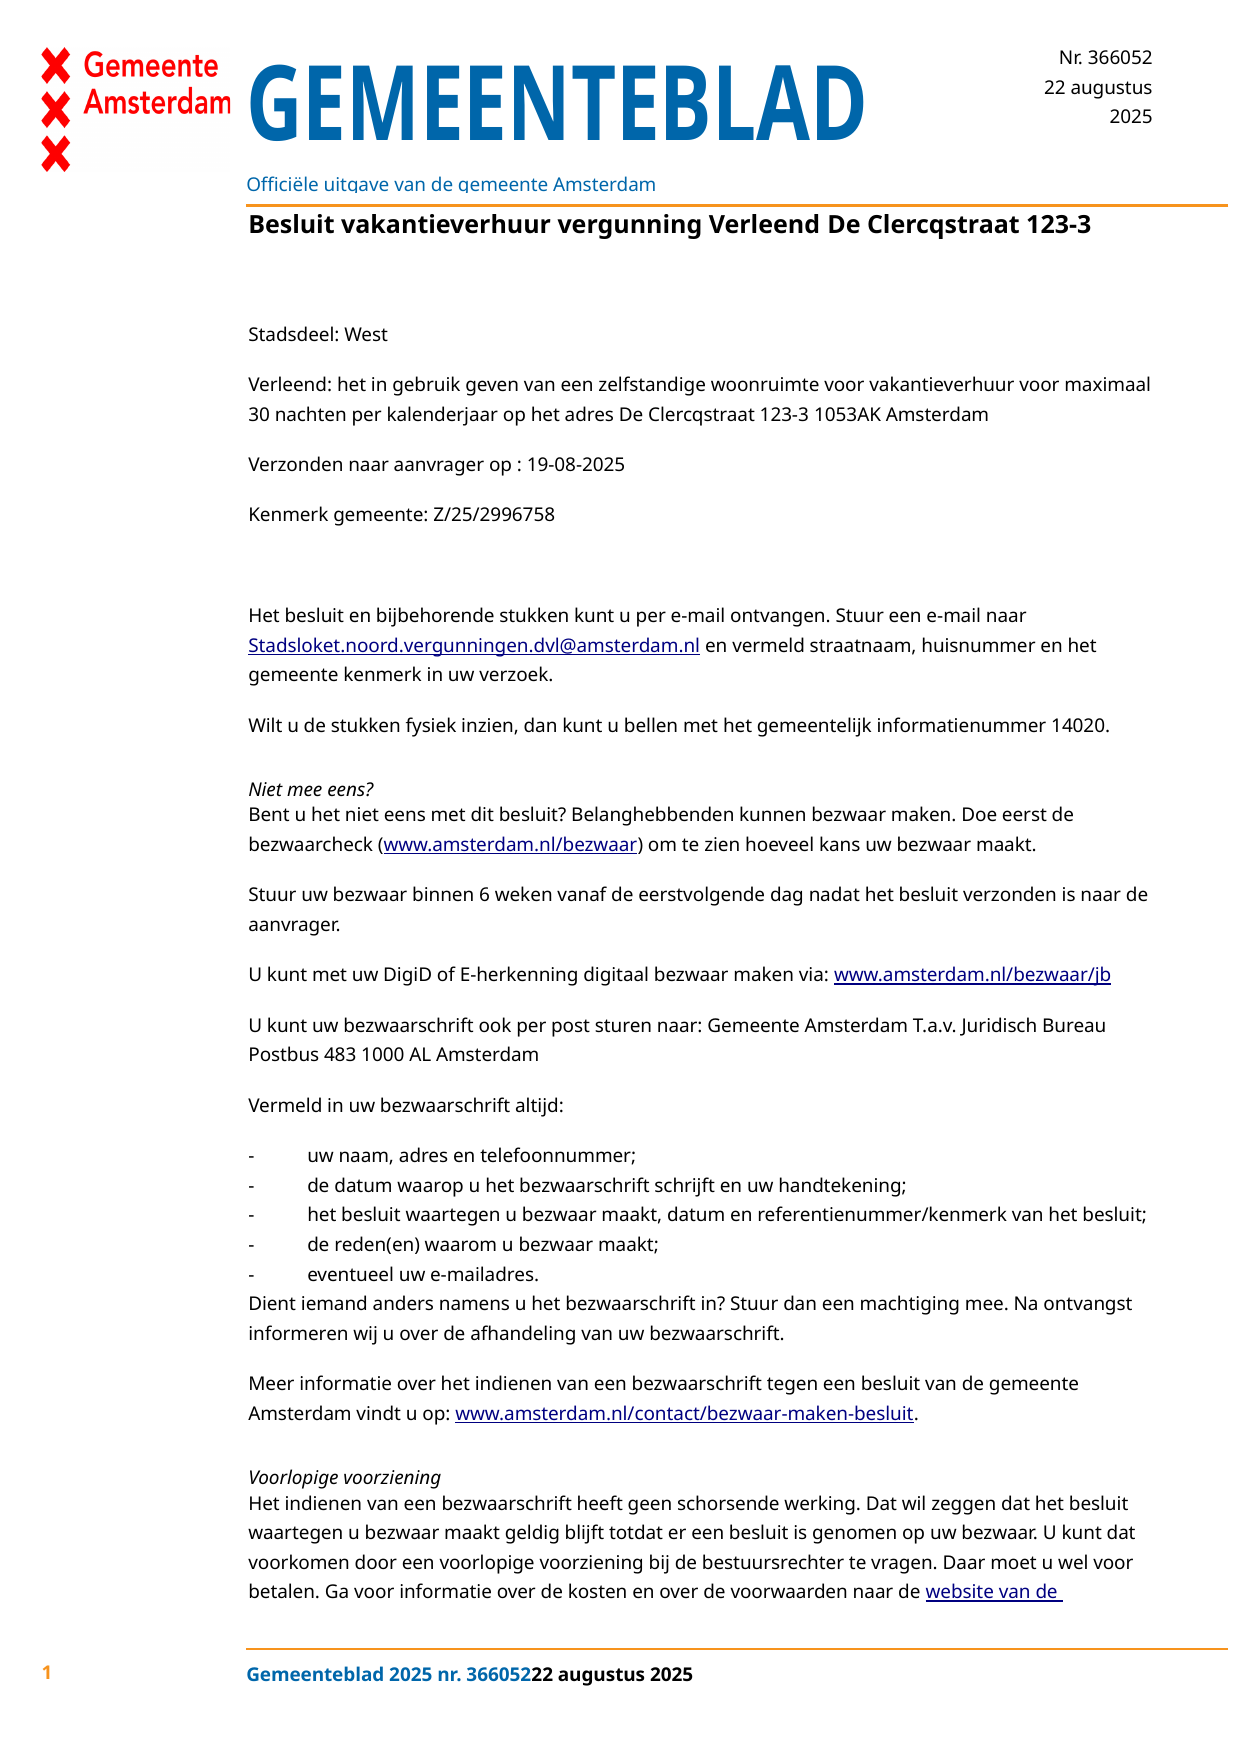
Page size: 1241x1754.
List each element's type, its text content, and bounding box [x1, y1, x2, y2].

text Wilt u de stukken fysiek inzien, dan kunt u bellen met het gemeentelijk informatienummer 14020. [248, 712, 1152, 738]
text Verzonden naar aanvrager op : 19-08-2025 [248, 451, 1152, 477]
text Stadsdeel: West [248, 321, 1152, 346]
text Bent u het niet eens met dit besluit? Belanghebbenden kunnen bezwaar maken. Doe eerst de bezwaarcheck (www.amsterdam.nl/bezwaar) om te zien hoeveel kans uw bezwaar maakt. [248, 802, 1152, 857]
list uw naam, adres en telefoonnummer; [248, 1142, 1152, 1168]
text Besluit vakantieverhuur vergunning Verleend De Clercqstraat 123-3 [248, 207, 1152, 241]
text Het besluit en bijbehorende stukken kunt u per e-mail ontvangen. Stuur een e-mail naar Stadsloket.noord.vergunningen.dvl@amsterdam.nl en vermeld straatnaam, huisnummer en het gemeente kenmerk in uw verzoek. [248, 602, 1152, 687]
list eventueel uw e-mailadres. [248, 1261, 1152, 1287]
text Meer informatie over het indienen van een bezwaarschrift tegen een besluit van de gemeente Amsterdam vindt u op: www.amsterdam.nl/contact/bezwaar-maken-besluit. [248, 1370, 1152, 1426]
text Verleend: het in gebruik geven van een zelfstandige woonruimte voor vakantieverhuur voor maximaal 30 nachten per kalenderjaar op het adres De Clercqstraat 123-3 1053AK Amsterdam [248, 371, 1152, 426]
list de datum waarop u het bezwaarschrift schrijft en uw handtekening; [248, 1172, 1152, 1198]
text Kenmerk gemeente: Z/25/2996758 [248, 502, 1152, 527]
list de reden(en) waarom u bezwaar maakt; [248, 1231, 1152, 1257]
text Voorlopige voorziening [248, 1464, 1152, 1490]
text U kunt met uw DigiD of E-herkenning digitaal bezwaar maken via: www.amsterdam.nl/bezwaar/jb [248, 962, 1152, 987]
list het besluit waartegen u bezwaar maakt, datum en referentienummer/kenmerk van het besluit; [248, 1202, 1152, 1227]
text Vermeld in uw bezwaarschrift altijd: [248, 1092, 1152, 1118]
text Het indienen van een bezwaarschrift heeft geen schorsende werking. Dat wil zeggen dat het besluit waartegen u bezwaar maakt geldig blijft totdat er een besluit is genomen op uw bezwaar. U kunt dat voorkomen door een voorlopige voorziening bij de bestuursrechter te vragen. Daar moet u wel voor betalen. Ga voor informatie over de kosten en over de voorwaarden naar de website van de [248, 1490, 1152, 1604]
text Dient iemand anders namens u het bezwaarschrift in? Stuur dan een machtiging mee. Na ontvangst informeren wij u over de afhandeling van uw bezwaarschrift. [248, 1290, 1152, 1346]
text U kunt uw bezwaarschrift ook per post sturen naar: Gemeente Amsterdam T.a.v. Juridisch Bureau Postbus 483 1000 AL Amsterdam [248, 1012, 1152, 1067]
picture [41, 47, 231, 172]
text Stuur uw bezwaar binnen 6 weken vanaf de eerstvolgende dag nadat het besluit verzonden is naar de aanvrager. [248, 882, 1152, 937]
text Niet mee eens? [248, 776, 1152, 802]
